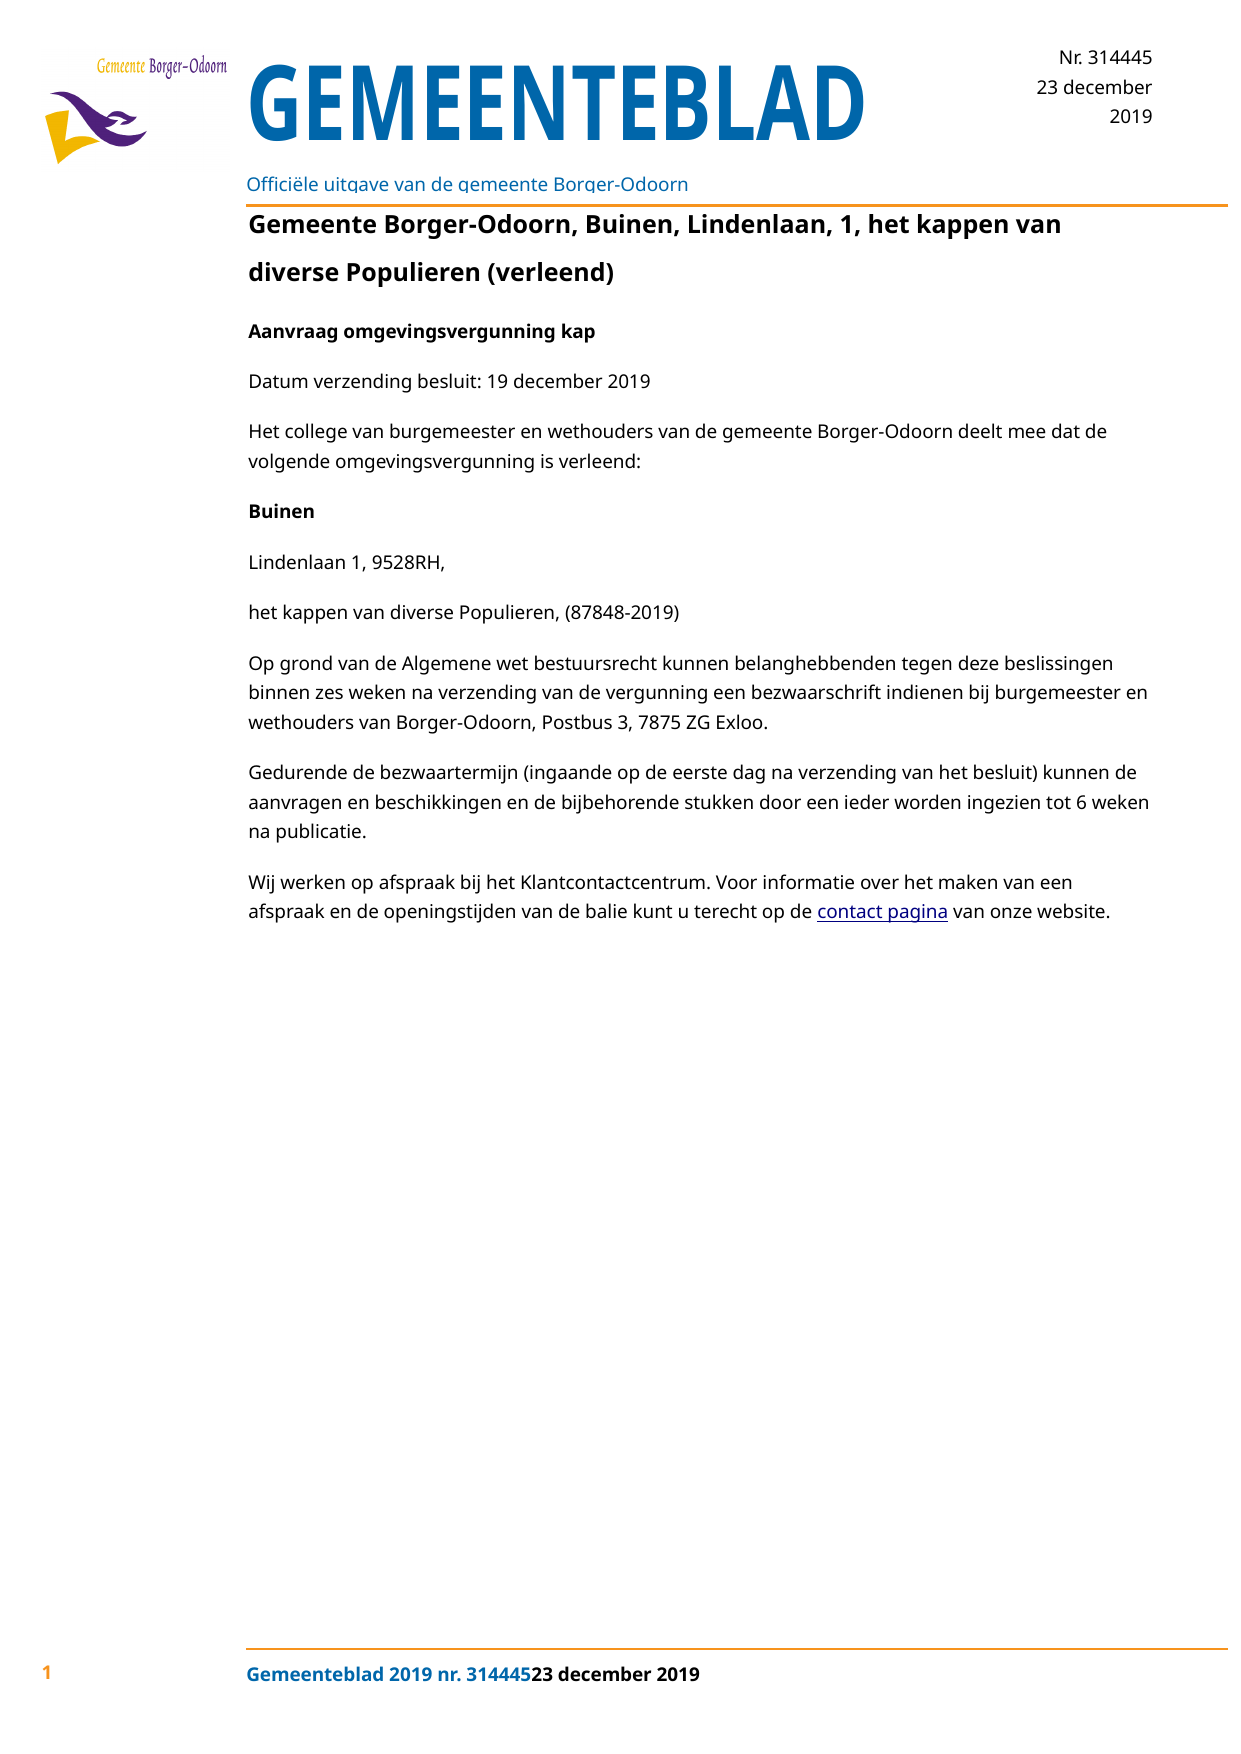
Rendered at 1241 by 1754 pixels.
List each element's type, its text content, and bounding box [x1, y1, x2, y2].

text Aanvraag omgevingsvergunning kap [248, 318, 1152, 344]
text Op grond van de Algemene wet bestuursrecht kunnen belanghebbenden tegen deze beslissingen binnen zes weken na verzending van de vergunning een bezwaarschrift indienen bij burgemeester en wethouders van Borger-Odoorn, Postbus 3, 7875 ZG Exloo. [248, 650, 1152, 735]
text Wij werken op afspraak bij het Klantcontactcentrum. Voor informatie over het maken van een afspraak en de openingstijden van de balie kunt u terecht op de contact pagina van onze website. [248, 869, 1152, 924]
text Gedurende de bezwaartermijn (ingaande op de eerste dag na verzending van het besluit) kunnen de aanvragen en beschikkingen en de bijbehorende stukken door een ieder worden ingezien tot 6 weken na publicatie. [248, 759, 1152, 844]
text Het college van burgemeester en wethouders van de gemeente Borger-Odoorn deelt mee dat de volgende omgevingsvergunning is verleend: [248, 419, 1152, 474]
text het kappen van diverse Populieren, (87848-2019) [248, 599, 1152, 625]
text Lindenlaan 1, 9528RH, [248, 549, 1152, 575]
text Gemeente Borger-Odoorn, Buinen, Lindenlaan, 1, het kappen van diverse Populieren (verleend) [248, 207, 1152, 288]
text Datum verzending besluit: 19 december 2019 [248, 368, 1152, 394]
text Buinen [248, 499, 1152, 524]
picture [41, 47, 231, 172]
